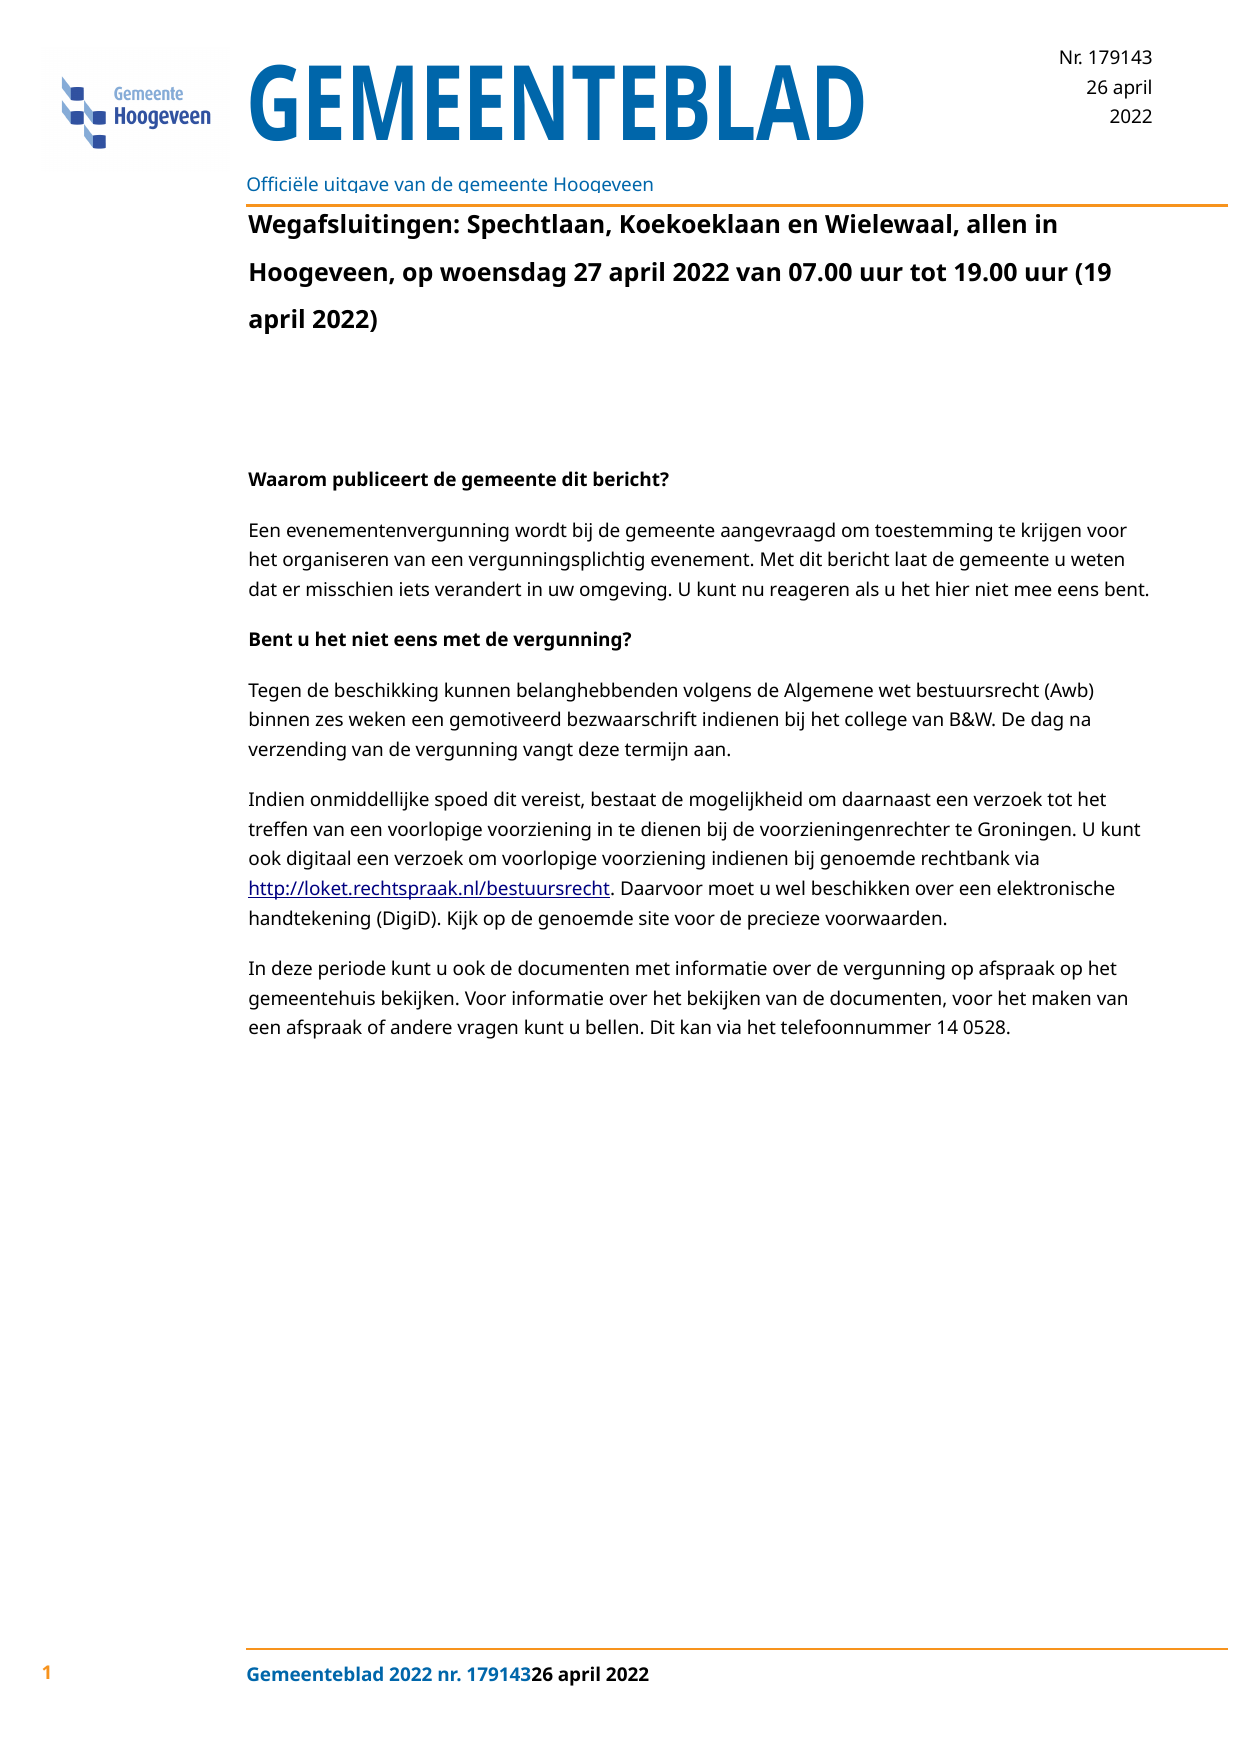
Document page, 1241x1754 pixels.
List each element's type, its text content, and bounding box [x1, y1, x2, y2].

picture [41, 47, 231, 172]
text Bent u het niet eens met de vergunning? [248, 626, 1152, 652]
text Waarom publiceert de gemeente dit bericht? [248, 466, 1152, 492]
text Een evenementenvergunning wordt bij de gemeente aangevraagd om toestemming te krijgen voor het organiseren van een vergunningsplichtig evenement. Met dit bericht laat de gemeente u weten dat er misschien iets verandert in uw omgeving. U kunt nu reageren als u het hier niet mee eens bent. [248, 517, 1152, 602]
text Wegafsluitingen: Spechtlaan, Koekoeklaan en Wielewaal, allen in Hoogeveen, op woensdag 27 april 2022 van 07.00 uur tot 19.00 uur (19 april 2022) [248, 207, 1152, 336]
text Tegen de beschikking kunnen belanghebbenden volgens de Algemene wet bestuursrecht (Awb) binnen zes weken een gemotiveerd bezwaarschrift indienen bij het college van B&W. De dag na verzending van de vergunning vangt deze termijn aan. [248, 677, 1152, 762]
text In deze periode kunt u ook de documenten met informatie over de vergunning op afspraak op het gemeentehuis bekijken. Voor informatie over het bekijken van de documenten, voor het maken van een afspraak of andere vragen kunt u bellen. Dit kan via het telefoonnummer 14 0528. [248, 955, 1152, 1040]
text Indien onmiddellijke spoed dit vereist, bestaat de mogelijkheid om daarnaast een verzoek tot het treffen van een voorlopige voorziening in te dienen bij de voorzieningenrechter te Groningen. U kunt ook digitaal een verzoek om voorlopige voorziening indienen bij genoemde rechtbank via http://loket.rechtspraak.nl/bestuursrecht. Daarvoor moet u wel beschikken over een elektronische handtekening (DigiD). Kijk op de genoemde site voor de precieze voorwaarden. [248, 786, 1152, 930]
